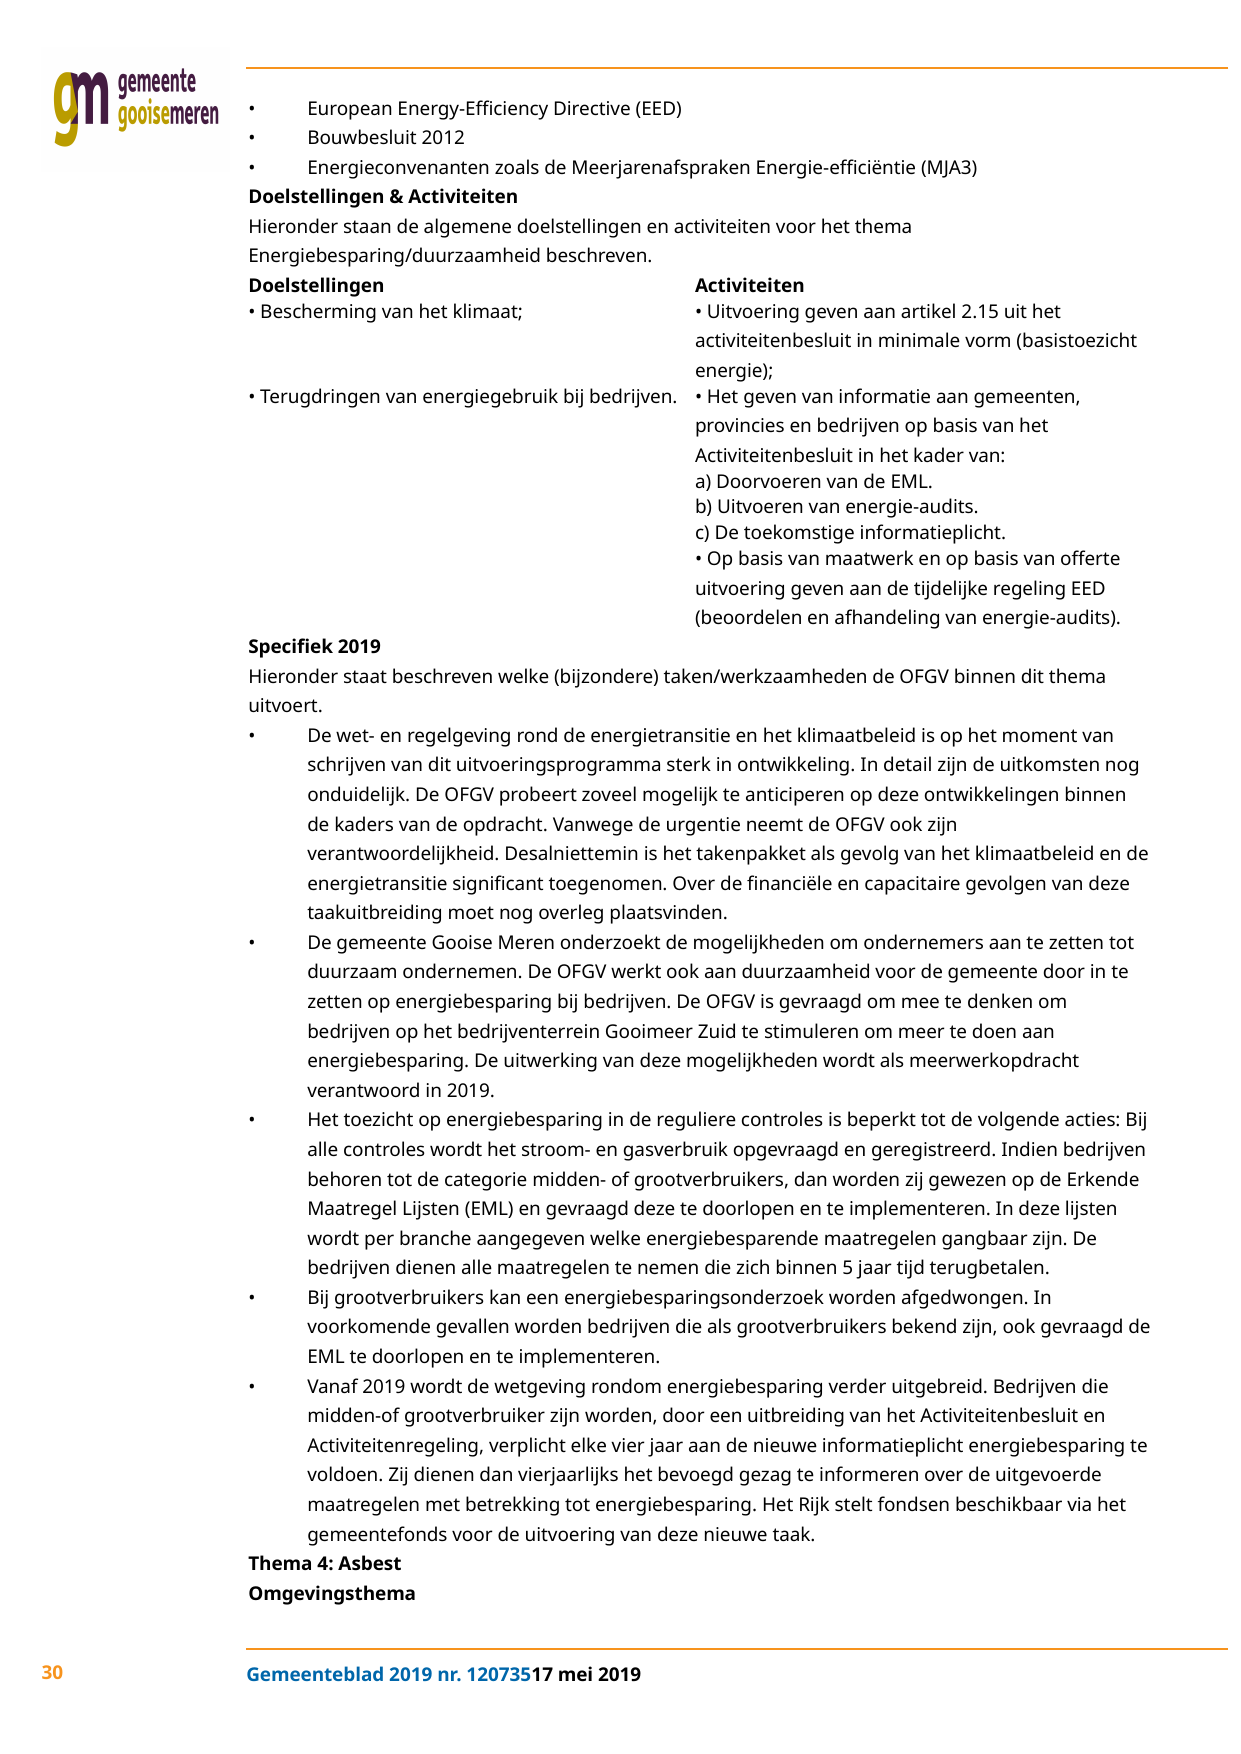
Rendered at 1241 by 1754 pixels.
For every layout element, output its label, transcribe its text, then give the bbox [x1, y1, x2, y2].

table_cell [248, 545, 695, 630]
table_cell • Uitvoering geven aan artikel 2.15 uit het activiteitenbesluit in minimale vorm (basistoezicht energie); [695, 298, 1152, 383]
text Hieronder staan de algemene doelstellingen en activiteiten voor het thema Energiebesparing/duurzaamheid beschreven. [248, 213, 1152, 268]
list European Energy-Efficiency Directive (EED) [248, 95, 1152, 121]
text Thema 4: Asbest [248, 1550, 1152, 1576]
picture [41, 47, 231, 172]
table_cell c) De toekomstige informatieplicht. [695, 519, 1152, 545]
text Doelstellingen & Activiteiten [248, 183, 1152, 209]
table_header Activiteiten [695, 273, 1152, 298]
table_cell • Het geven van informatie aan gemeenten, provincies en bedrijven op basis van het Activiteitenbesluit in het kader van: [695, 383, 1152, 468]
list Bouwbesluit 2012 [248, 124, 1152, 150]
list De gemeente Gooise Meren onderzoekt de mogelijkheden om ondernemers aan te zetten tot duurzaam ondernemen. De OFGV werkt ook aan duurzaamheid voor de gemeente door in te zetten op energiebesparing bij bedrijven. De OFGV is gevraagd om mee te denken om bedrijven op het bedrijventerrein Gooimeer Zuid te stimuleren om meer te doen aan energiebesparing. De uitwerking van deze mogelijkheden wordt als meerwerkopdracht verantwoord in 2019. [248, 929, 1152, 1103]
table_cell [248, 519, 695, 545]
table_cell [248, 468, 695, 494]
table_cell • Op basis van maatwerk en op basis van offerte uitvoering geven aan de tijdelijke regeling EED (beoordelen en afhandeling van energie-audits). [695, 545, 1152, 630]
table_header Doelstellingen [248, 273, 695, 298]
list De wet- en regelgeving rond de energietransitie en het klimaatbeleid is op het moment van schrijven van dit uitvoeringsprogramma sterk in ontwikkeling. In detail zijn de uitkomsten nog onduidelijk. De OFGV probeert zoveel mogelijk te anticiperen op deze ontwikkelingen binnen de kaders van de opdracht. Vanwege de urgentie neemt de OFGV ook zijn verantwoordelijkheid. Desalniettemin is het takenpakket als gevolg van het klimaatbeleid en de energietransitie significant toegenomen. Over de financiële en capacitaire gevolgen van deze taakuitbreiding moet nog overleg plaatsvinden. [248, 722, 1152, 925]
table_cell a) Doorvoeren van de EML. [695, 468, 1152, 494]
table_cell b) Uitvoeren van energie-audits. [695, 494, 1152, 519]
table_cell • Bescherming van het klimaat; [248, 298, 695, 383]
table_cell • Terugdringen van energiegebruik bij bedrijven. [248, 383, 695, 468]
text Specifiek 2019 [248, 633, 1152, 659]
table_cell [248, 494, 695, 519]
list Het toezicht op energiebesparing in de reguliere controles is beperkt tot de volgende acties: Bij alle controles wordt het stroom- en gasverbruik opgevraagd en geregistreerd. Indien bedrijven behoren tot de categorie midden- of grootverbruikers, dan worden zij gewezen op de Erkende Maatregel Lijsten (EML) en gevraagd deze te doorlopen en te implementeren. In deze lijsten wordt per branche aangegeven welke energiebesparende maatregelen gangbaar zijn. De bedrijven dienen alle maatregelen te nemen die zich binnen 5 jaar tijd terugbetalen. [248, 1107, 1152, 1280]
list Vanaf 2019 wordt de wetgeving rondom energiebesparing verder uitgebreid. Bedrijven die midden-of grootverbruiker zijn worden, door een uitbreiding van het Activiteitenbesluit en Activiteitenregeling, verplicht elke vier jaar aan de nieuwe informatieplicht energiebesparing te voldoen. Zij dienen dan vierjaarlijks het bevoegd gezag te informeren over de uitgevoerde maatregelen met betrekking tot energiebesparing. Het Rijk stelt fondsen beschikbaar via het gemeentefonds voor de uitvoering van deze nieuwe taak. [248, 1373, 1152, 1546]
text Omgevingsthema [248, 1580, 1152, 1606]
text Hieronder staat beschreven welke (bijzondere) taken/werkzaamheden de OFGV binnen dit thema uitvoert. [248, 663, 1152, 718]
list Energieconvenanten zoals de Meerjarenafspraken Energie-efficiëntie (MJA3) [248, 154, 1152, 180]
list Bij grootverbruikers kan een energiebesparingsonderzoek worden afgedwongen. In voorkomende gevallen worden bedrijven die als grootverbruikers bekend zijn, ook gevraagd de EML te doorlopen en te implementeren. [248, 1284, 1152, 1369]
